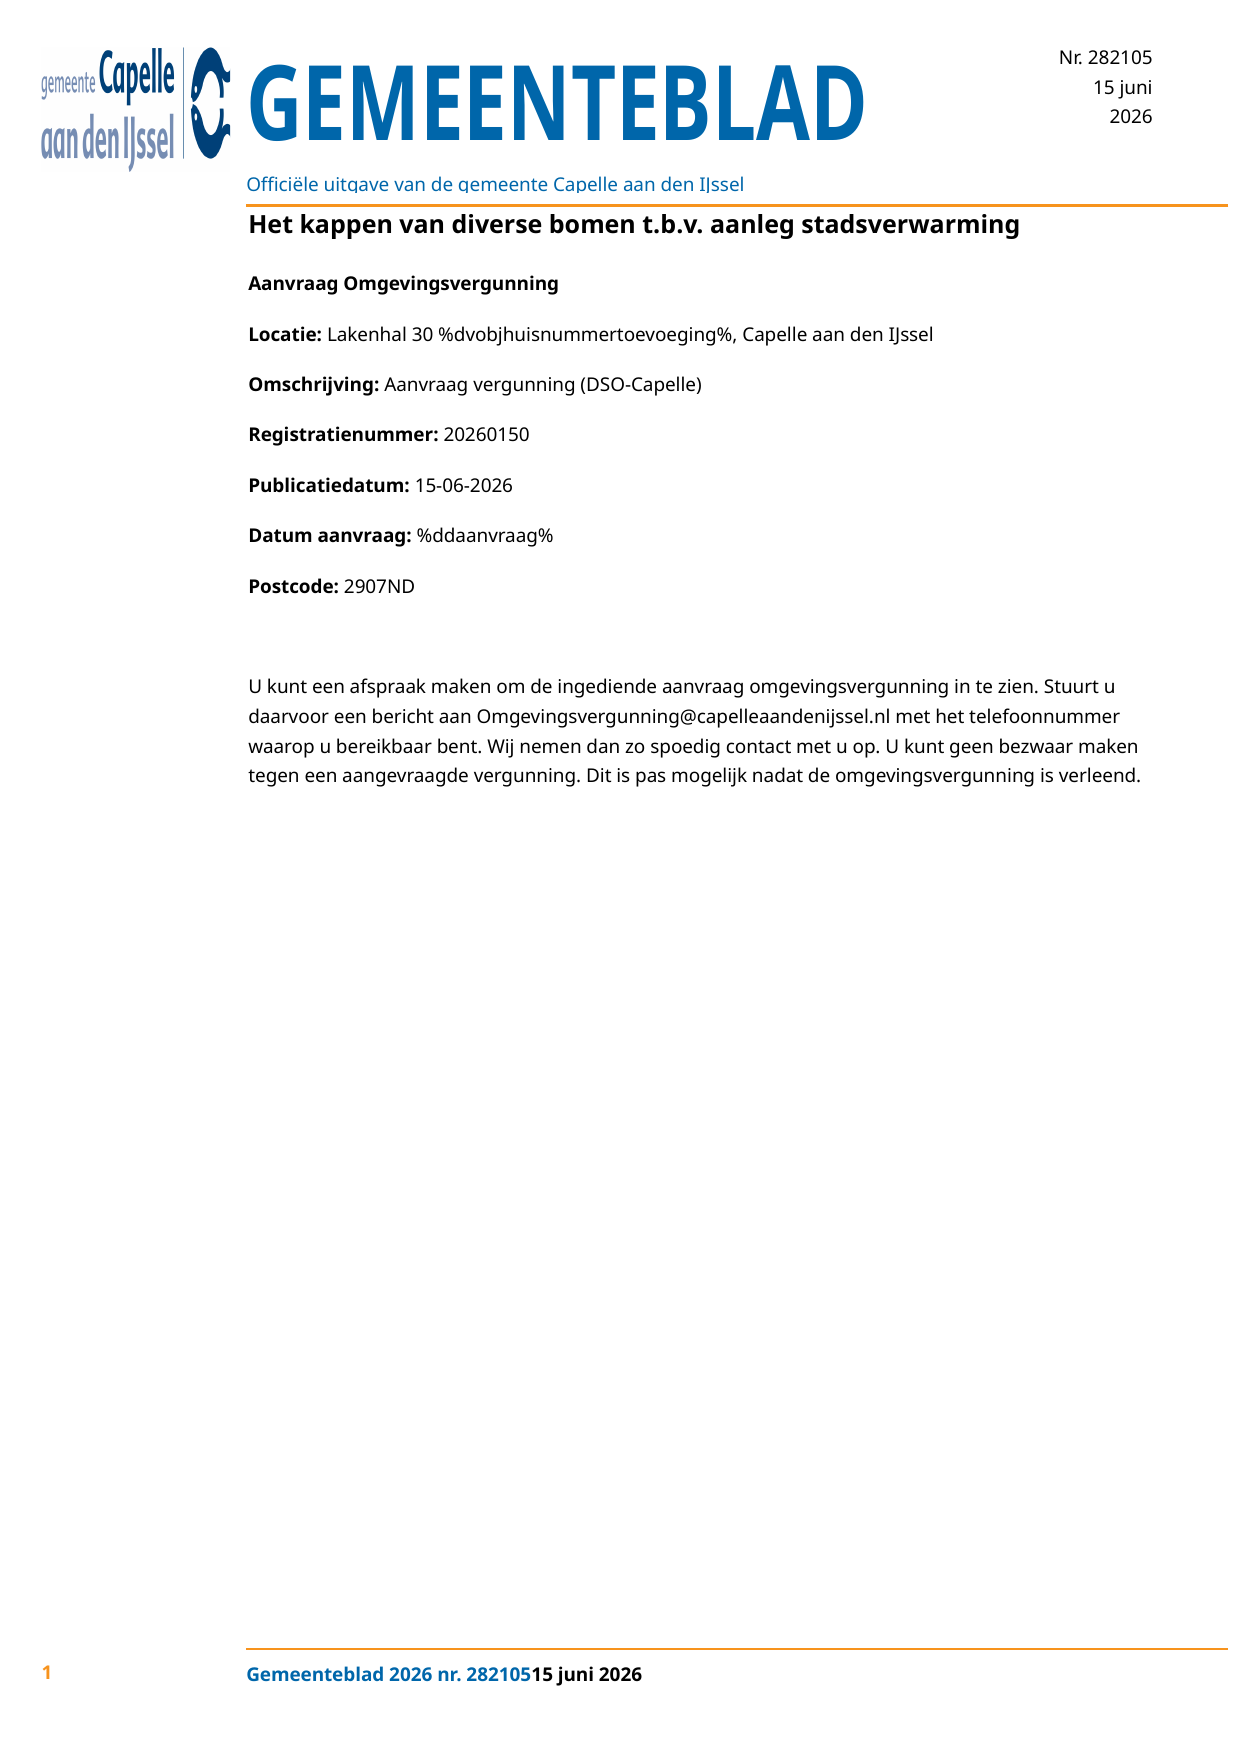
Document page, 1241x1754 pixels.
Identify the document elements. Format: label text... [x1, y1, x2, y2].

text Het kappen van diverse bomen t.b.v. aanleg stadsverwarming [248, 207, 1152, 241]
text Registratienummer: 20260150 [248, 422, 1152, 447]
text Locatie: Lakenhal 30 %dvobjhuisnummertoevoeging%, Capelle aan den IJssel [248, 321, 1152, 346]
text Omschrijving: Aanvraag vergunning (DSO-Capelle) [248, 371, 1152, 397]
text Publicatiedatum: 15-06-2026 [248, 472, 1152, 498]
text Aanvraag Omgevingsvergunning [248, 270, 1152, 296]
text Postcode: 2907ND [248, 573, 1152, 598]
picture [41, 47, 231, 172]
text U kunt een afspraak maken om de ingediende aanvraag omgevingsvergunning in te zien. Stuurt u daarvoor een bericht aan Omgevingsvergunning@capelleaandenijssel.nl met het telefoonnummer waarop u bereikbaar bent. Wij nemen dan zo spoedig contact met u op. U kunt geen bezwaar maken tegen een aangevraagde vergunning. Dit is pas mogelijk nadat de omgevingsvergunning is verleend. [248, 674, 1152, 788]
text Datum aanvraag: %ddaanvraag% [248, 522, 1152, 548]
